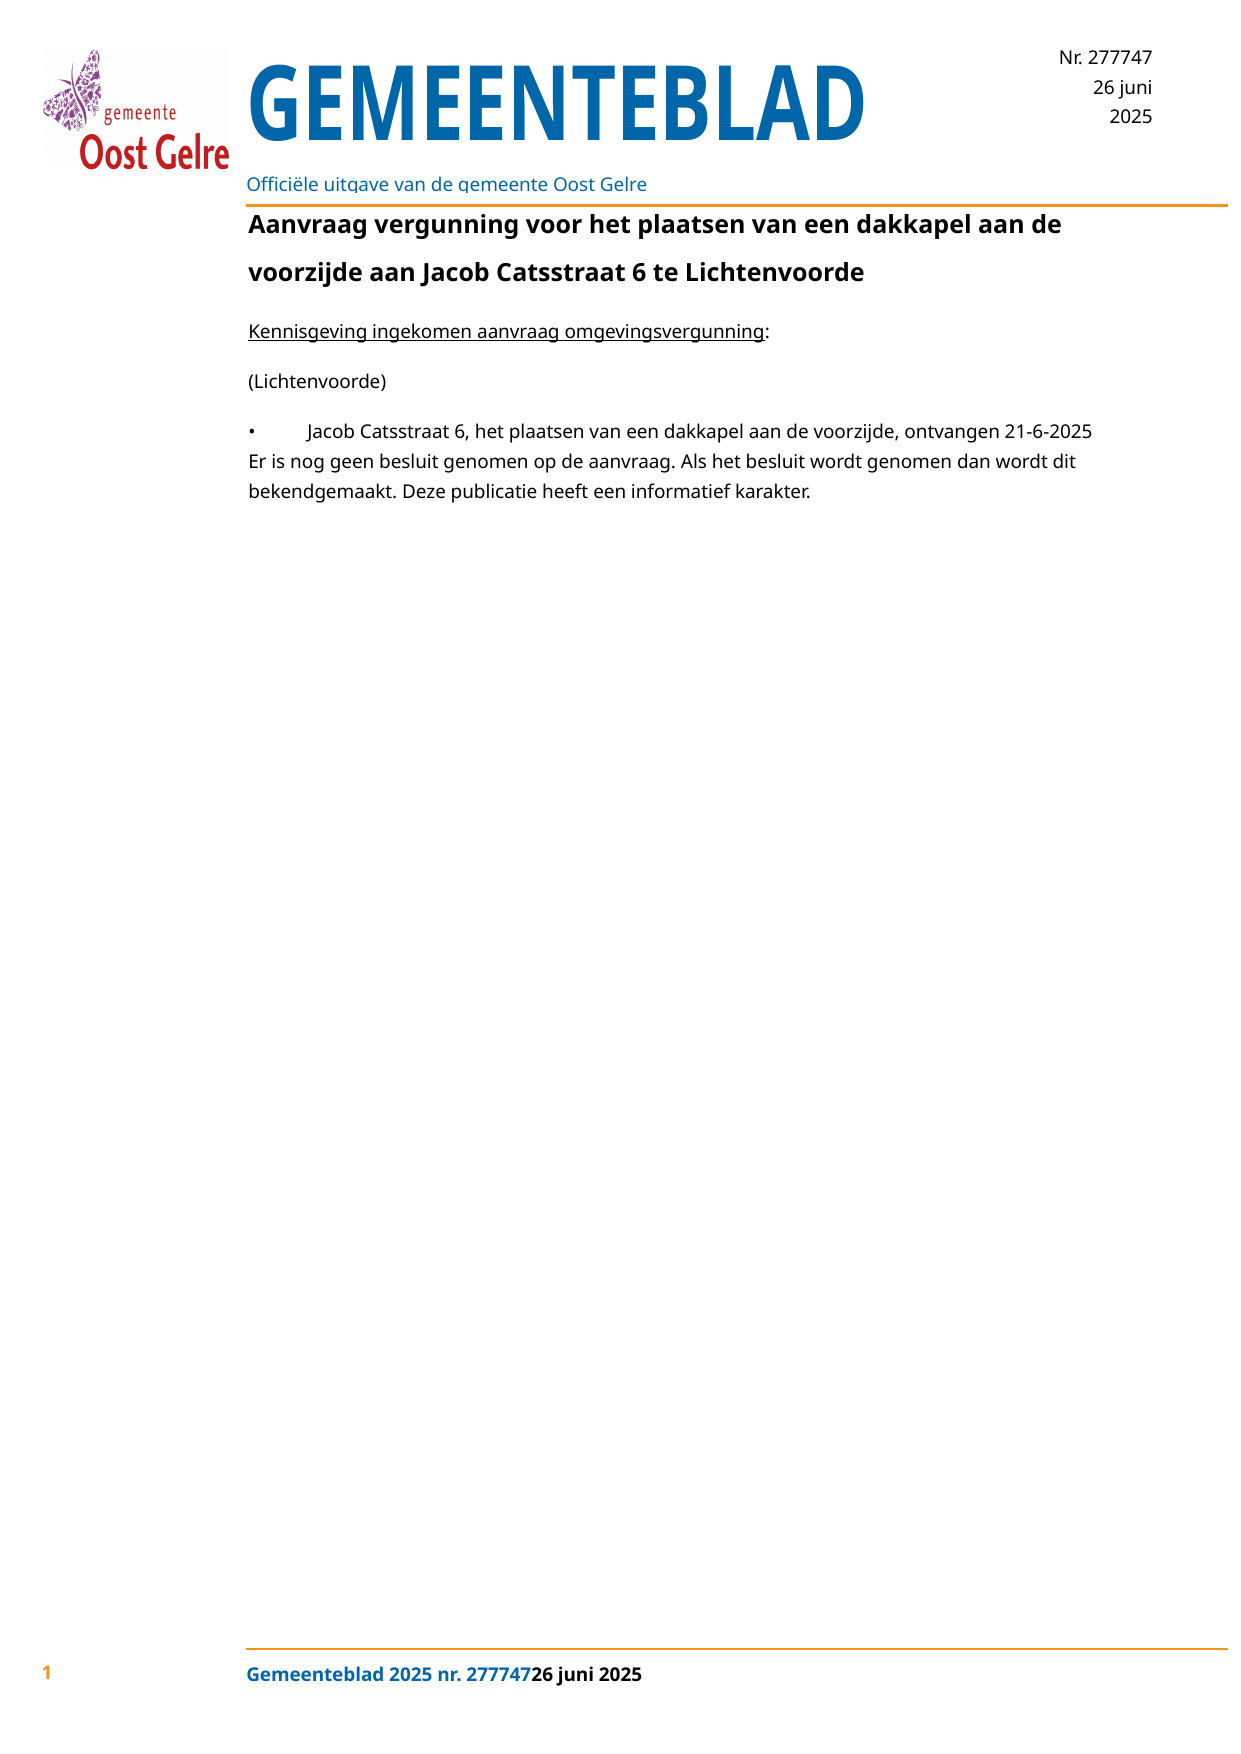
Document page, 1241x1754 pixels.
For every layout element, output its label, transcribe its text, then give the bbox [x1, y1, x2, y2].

text (Lichtenvoorde) [248, 368, 1152, 394]
list Jacob Catsstraat 6, het plaatsen van een dakkapel aan de voorzijde, ontvangen 21-6-2025 [248, 419, 1152, 444]
picture [41, 47, 231, 172]
text Aanvraag vergunning voor het plaatsen van een dakkapel aan de voorzijde aan Jacob Catsstraat 6 te Lichtenvoorde [248, 207, 1152, 288]
text Kennisgeving ingekomen aanvraag omgevingsvergunning: [248, 318, 1152, 344]
text Er is nog geen besluit genomen op de aanvraag. Als het besluit wordt genomen dan wordt dit bekendgemaakt. Deze publicatie heeft een informatief karakter. [248, 448, 1152, 504]
